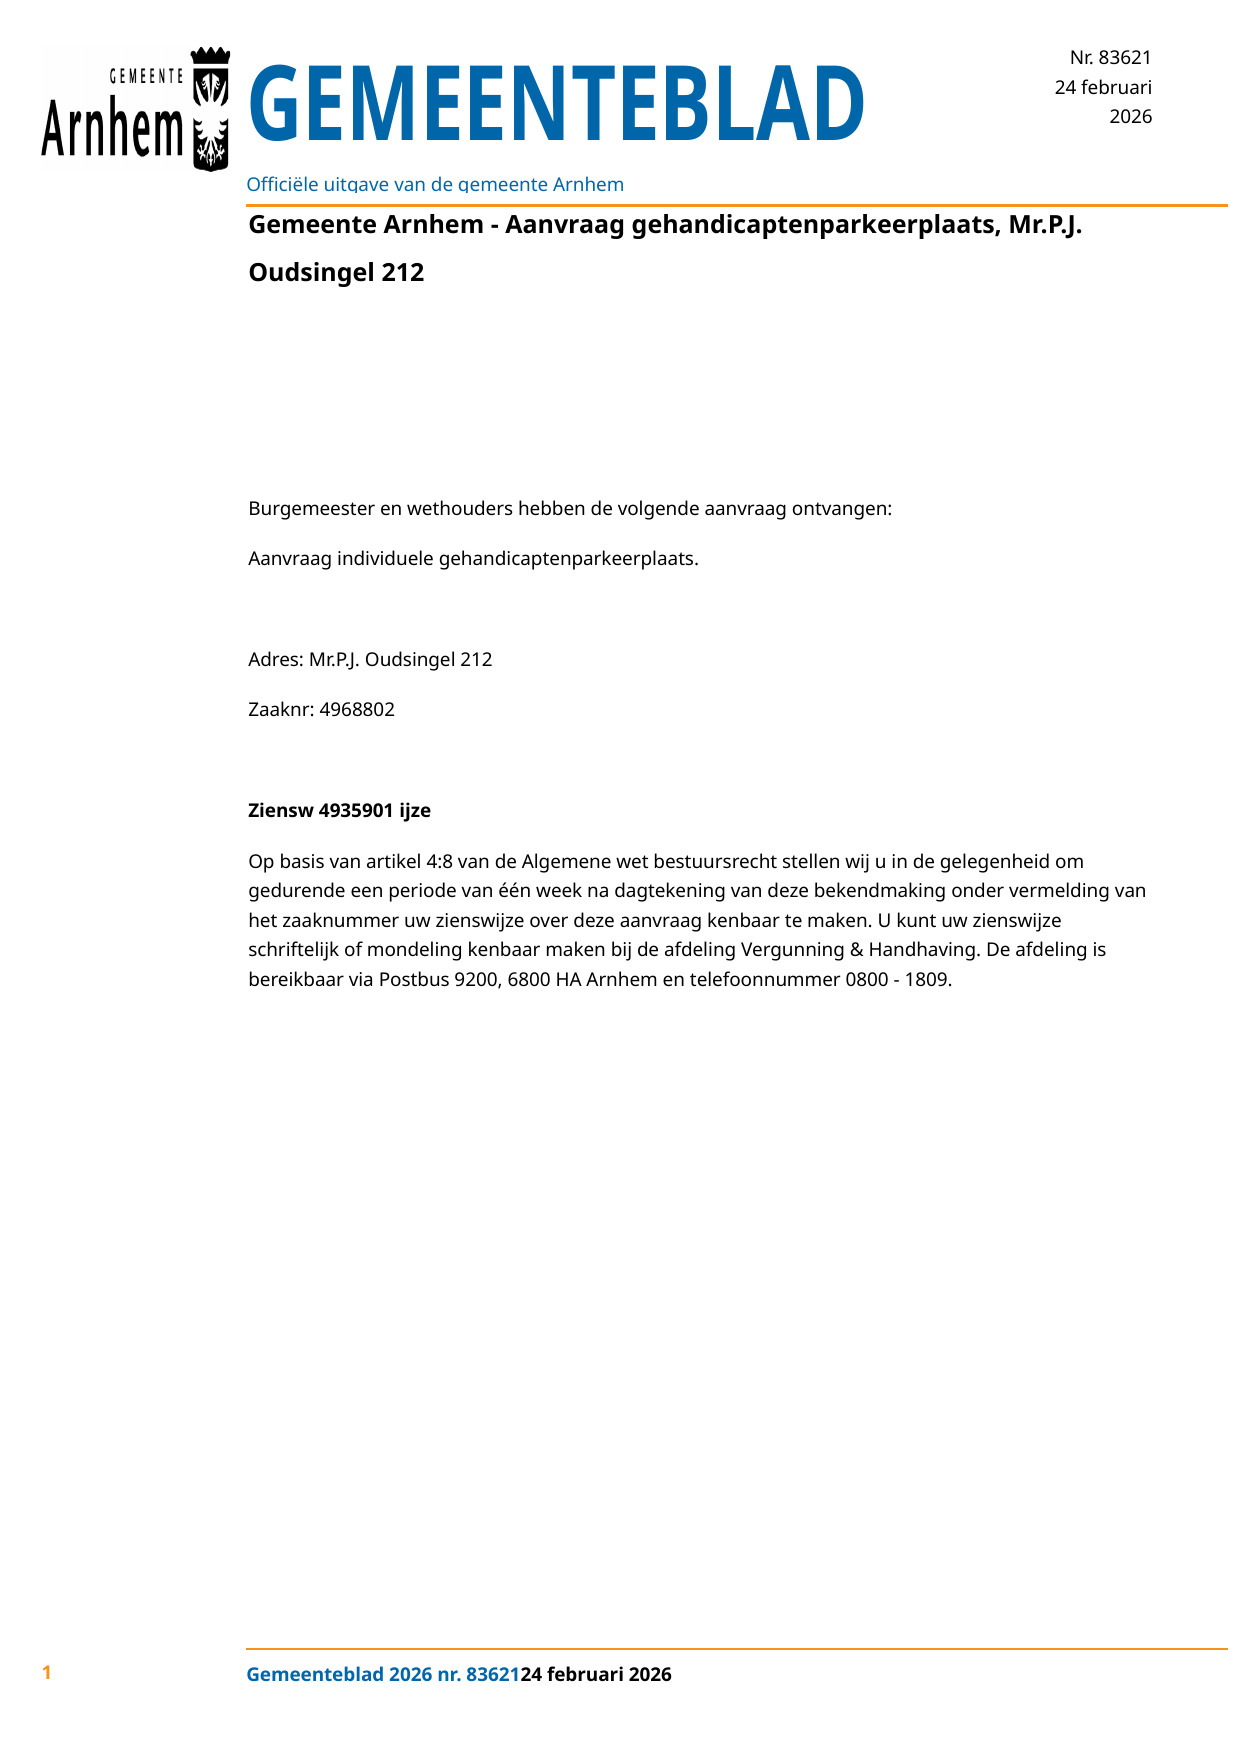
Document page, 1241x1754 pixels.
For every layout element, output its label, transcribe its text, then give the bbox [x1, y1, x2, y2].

text Zaaknr: 4968802 [248, 697, 1152, 722]
text Op basis van artikel 4:8 van de Algemene wet bestuursrecht stellen wij u in de gelegenheid om gedurende een periode van één week na dagtekening van deze bekendmaking onder vermelding van het zaaknummer uw zienswijze over deze aanvraag kenbaar te maken. U kunt uw zienswijze schriftelijk of mondeling kenbaar maken bij de afdeling Vergunning & Handhaving. De afdeling is bereikbaar via Postbus 9200, 6800 HA Arnhem en telefoonnummer 0800 - 1809. [248, 848, 1152, 992]
text Burgemeester en wethouders hebben de volgende aanvraag ontvangen: [248, 495, 1152, 521]
text Gemeente Arnhem - Aanvraag gehandicaptenparkeerplaats, Mr.P.J. Oudsingel 212 [248, 207, 1152, 288]
picture [41, 47, 231, 172]
text Ziensw 4935901 ijze [248, 797, 1152, 823]
text Adres: Mr.P.J. Oudsingel 212 [248, 646, 1152, 672]
text Aanvraag individuele gehandicaptenparkeerplaats. [248, 545, 1152, 571]
